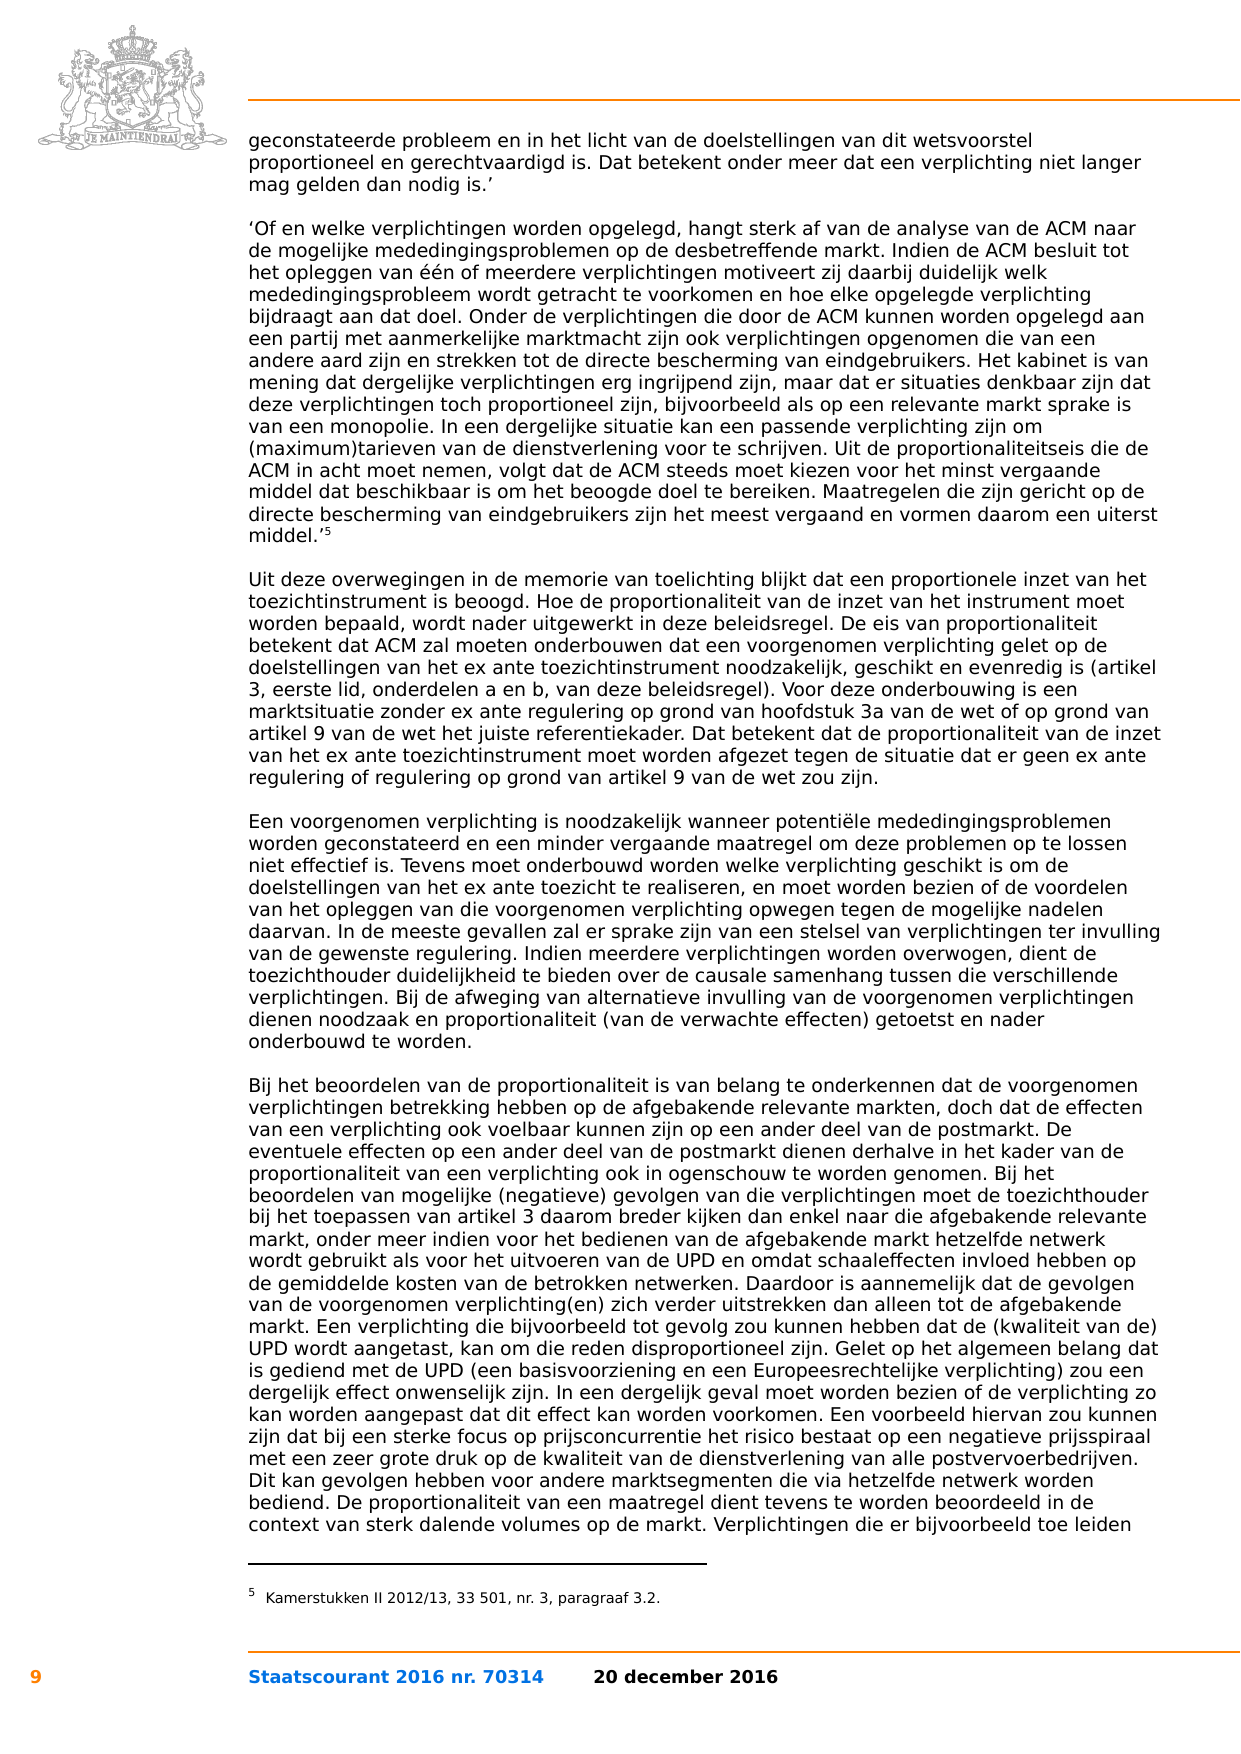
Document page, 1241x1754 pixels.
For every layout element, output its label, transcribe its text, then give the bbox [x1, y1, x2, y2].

text Bij het beoordelen van de proportionaliteit is van belang te onderkennen dat de voorgenomen verplichtingen betrekking hebben op de afgebakende relevante markten, doch dat de effecten van een verplichting ook voelbaar kunnen zijn op een ander deel van de postmarkt. De eventuele effecten op een ander deel van de postmarkt dienen derhalve in het kader van de proportionaliteit van een verplichting ook in ogenschouw te worden genomen. Bij het beoordelen van mogelijke (negatieve) gevolgen van die verplichtingen moet de toezichthouder bij het toepassen van artikel 3 daarom breder kijken dan enkel naar die afgebakende relevante markt, onder meer indien voor het bedienen van de afgebakende markt hetzelfde netwerk wordt gebruikt als voor het uitvoeren van de UPD en omdat schaaleffecten invloed hebben op de gemiddelde kosten van de betrokken netwerken. Daardoor is aannemelijk dat de gevolgen van de voorgenomen verplichting(en) zich verder uitstrekken dan alleen tot de afgebakende markt. Een verplichting die bijvoorbeeld tot gevolg zou kunnen hebben dat de (kwaliteit van de) UPD wordt aangetast, kan om die reden disproportioneel zijn. Gelet op het algemeen belang dat is gediend met de UPD (een basisvoorziening en een Europeesrechtelijke verplichting) zou een dergelijk effect onwenselijk zijn. In een dergelijk geval moet worden bezien of de verplichting zo kan worden aangepast dat dit effect kan worden voorkomen. Een voorbeeld hiervan zou kunnen zijn dat bij een sterke focus op prijsconcurrentie het risico bestaat op een negatieve prijsspiraal met een zeer grote druk op de kwaliteit van de dienstverlening van alle postvervoerbedrijven. Dit kan gevolgen hebben voor andere marktsegmenten die via hetzelfde netwerk worden bediend. De proportionaliteit van een maatregel dient tevens te worden beoordeeld in de context van sterk dalende volumes op de markt. Verplichtingen die er bijvoorbeeld toe leiden [248, 1074, 1163, 1536]
text Kamerstukken II 2012/13, 33 501, nr. 3, paragraaf 3.2. [248, 1586, 1163, 1608]
text Uit deze overwegingen in de memorie van toelichting blijkt dat een proportionele inzet van het toezichtinstrument is beoogd. Hoe de proportionaliteit van de inzet van het instrument moet worden bepaald, wordt nader uitgewerkt in deze beleidsregel. De eis van proportionaliteit betekent dat ACM zal moeten onderbouwen dat een voorgenomen verplichting gelet op de doelstellingen van het ex ante toezichtinstrument noodzakelijk, geschikt en evenredig is (artikel 3, eerste lid, onderdelen a en b, van deze beleidsregel). Voor deze onderbouwing is een marktsituatie zonder ex ante regulering op grond van hoofdstuk 3a van de wet of op grond van artikel 9 van de wet het juiste referentiekader. Dat betekent dat de proportionaliteit van de inzet van het ex ante toezichtinstrument moet worden afgezet tegen de situatie dat er geen ex ante regulering of regulering op grond van artikel 9 van de wet zou zijn. [248, 569, 1163, 789]
text Een voorgenomen verplichting is noodzakelijk wanneer potentiële mededingingsproblemen worden geconstateerd en een minder vergaande maatregel om deze problemen op te lossen niet effectief is. Tevens moet onderbouwd worden welke verplichting geschikt is om de doelstellingen van het ex ante toezicht te realiseren, en moet worden bezien of de voordelen van het opleggen van die voorgenomen verplichting opwegen tegen de mogelijke nadelen daarvan. In de meeste gevallen zal er sprake zijn van een stelsel van verplichtingen ter invulling van de gewenste regulering. Indien meerdere verplichtingen worden overwogen, dient de toezichthouder duidelijkheid te bieden over de causale samenhang tussen die verschillende verplichtingen. Bij de afweging van alternatieve invulling van de voorgenomen verplichtingen dienen noodzaak en proportionaliteit (van de verwachte effecten) getoetst en nader onderbouwd te worden. [248, 811, 1163, 1053]
picture [38, 25, 227, 150]
text geconstateerde probleem en in het licht van de doelstellingen van dit wetsvoorstel proportioneel en gerechtvaardigd is. Dat betekent onder meer dat een verplichting niet langer mag gelden dan nodig is.’ [248, 130, 1163, 196]
text ‘Of en welke verplichtingen worden opgelegd, hangt sterk af van de analyse van de ACM naar de mogelijke mededingingsproblemen op de desbetreffende markt. Indien de ACM besluit tot het opleggen van één of meerdere verplichtingen motiveert zij daarbij duidelijk welk mededingingsprobleem wordt getracht te voorkomen en hoe elke opgelegde verplichting bijdraagt aan dat doel. Onder de verplichtingen die door de ACM kunnen worden opgelegd aan een partij met aanmerkelijke marktmacht zijn ook verplichtingen opgenomen die van een andere aard zijn en strekken tot de directe bescherming van eindgebruikers. Het kabinet is van mening dat dergelijke verplichtingen erg ingrijpend zijn, maar dat er situaties denkbaar zijn dat deze verplichtingen toch proportioneel zijn, bijvoorbeeld als op een relevante markt sprake is van een monopolie. In een dergelijke situatie kan een passende verplichting zijn om (maximum)tarieven van de dienstverlening voor te schrijven. Uit de proportionaliteitseis die de ACM in acht moet nemen, volgt dat de ACM steeds moet kiezen voor het minst vergaande middel dat beschikbaar is om het beoogde doel te bereiken. Maatregelen die zijn gericht op de directe bescherming van eindgebruikers zijn het meest vergaand en vormen daarom een uiterst middel.’ [248, 218, 1163, 547]
